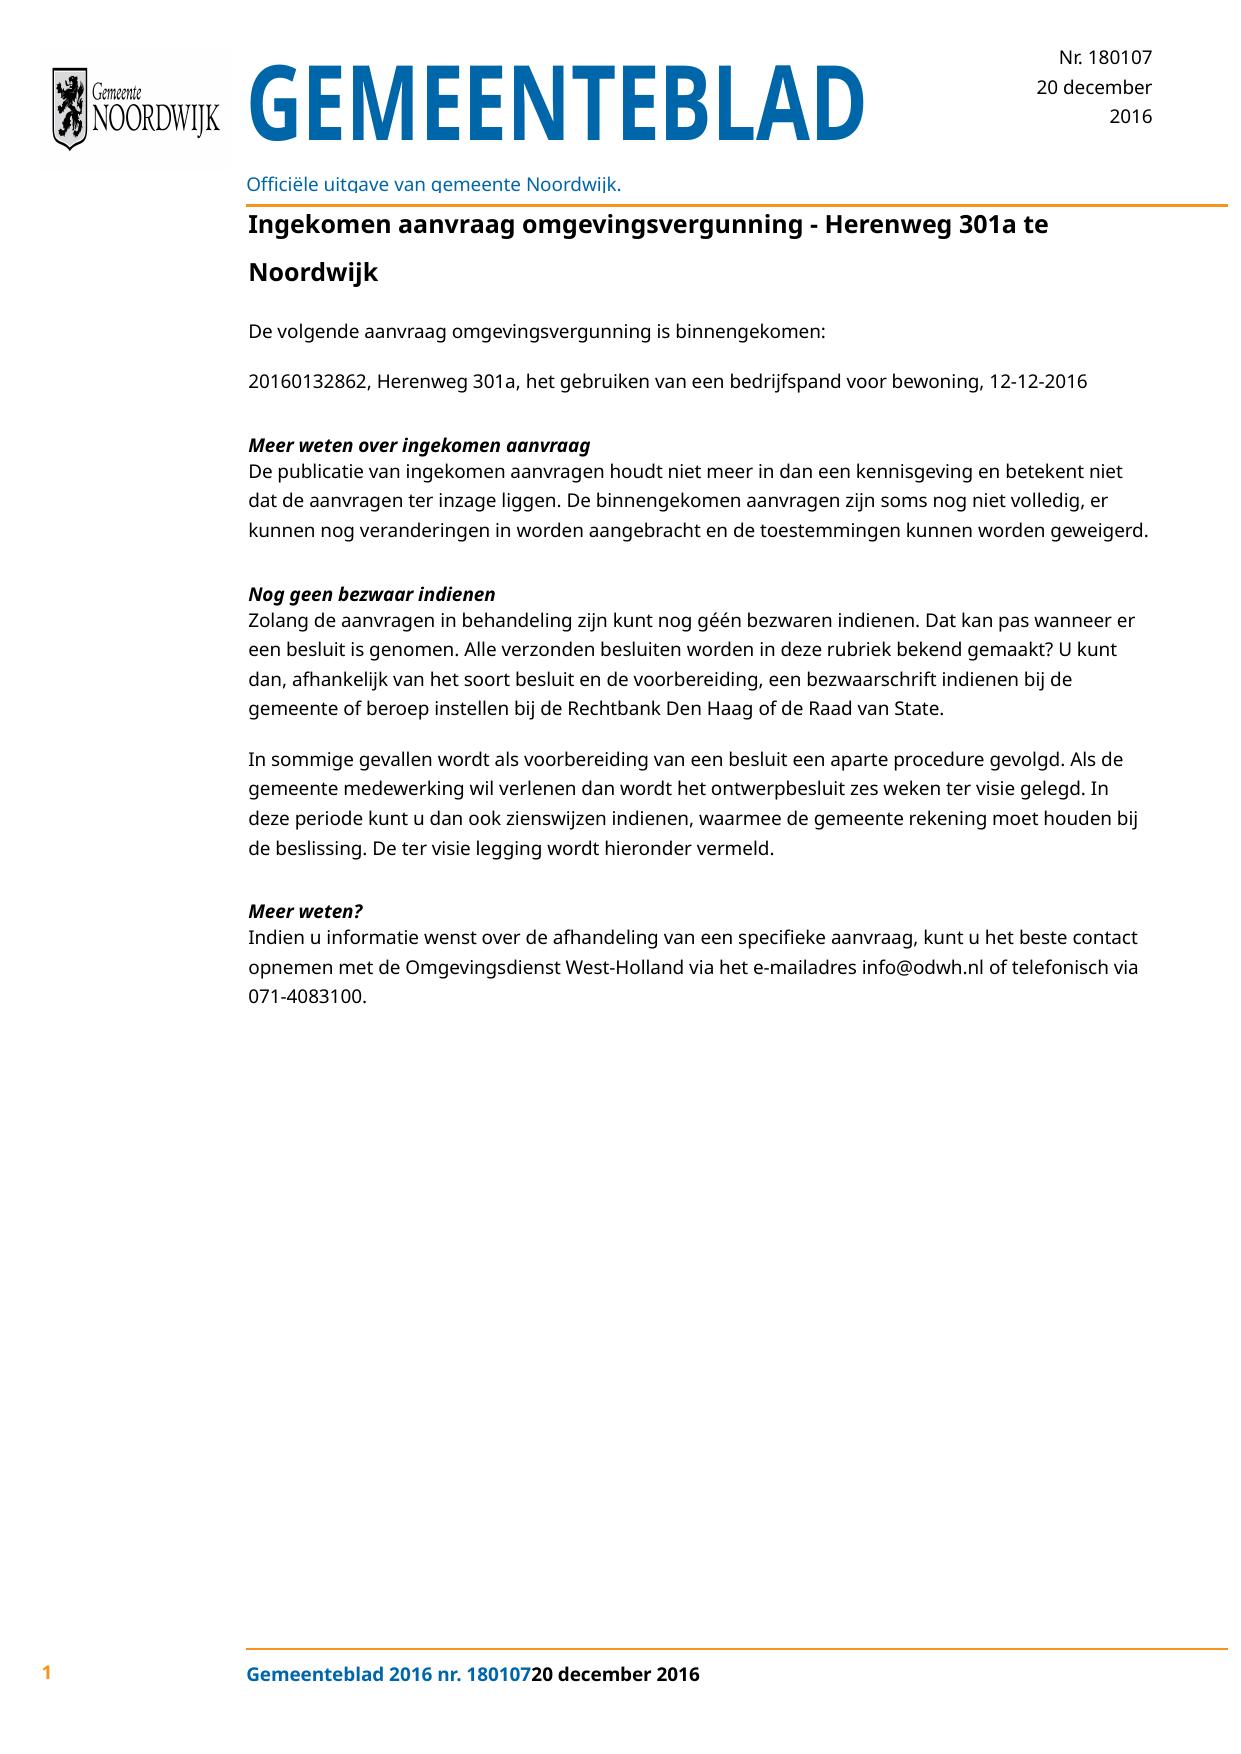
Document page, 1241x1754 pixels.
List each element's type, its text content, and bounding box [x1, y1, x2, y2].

text Meer weten? [248, 899, 1152, 924]
text Indien u informatie wenst over de afhandeling van een specifieke aanvraag, kunt u het beste contact opnemen met de Omgevingsdienst West-Holland via het e-mailadres info@odwh.nl of telefonisch via 071-4083100. [248, 924, 1152, 1009]
text 20160132862, Herenweg 301a, het gebruiken van een bedrijfspand voor bewoning, 12-12-2016 [248, 368, 1152, 394]
text Meer weten over ingekomen aanvraag [248, 432, 1152, 458]
text De publicatie van ingekomen aanvragen houdt niet meer in dan een kennisgeving en betekent niet dat de aanvragen ter inzage liggen. De binnengekomen aanvragen zijn soms nog niet volledig, er kunnen nog veranderingen in worden aangebracht en de toestemmingen kunnen worden geweigerd. [248, 458, 1152, 543]
text Nog geen bezwaar indienen [248, 581, 1152, 607]
text Ingekomen aanvraag omgevingsvergunning - Herenweg 301a te Noordwijk [248, 207, 1152, 288]
text De volgende aanvraag omgevingsvergunning is binnengekomen: [248, 318, 1152, 344]
picture [41, 47, 231, 172]
text In sommige gevallen wordt als voorbereiding van een besluit een aparte procedure gevolgd. Als de gemeente medewerking wil verlenen dan wordt het ontwerpbesluit zes weken ter visie gelegd. In deze periode kunt u dan ook zienswijzen indienen, waarmee de gemeente rekening moet houden bij de beslissing. De ter visie legging wordt hieronder vermeld. [248, 746, 1152, 861]
text Zolang de aanvragen in behandeling zijn kunt nog géén bezwaren indienen. Dat kan pas wanneer er een besluit is genomen. Alle verzonden besluiten worden in deze rubriek bekend gemaakt? U kunt dan, afhankelijk van het soort besluit en de voorbereiding, een bezwaarschrift indienen bij de gemeente of beroep instellen bij de Rechtbank Den Haag of de Raad van State. [248, 607, 1152, 721]
